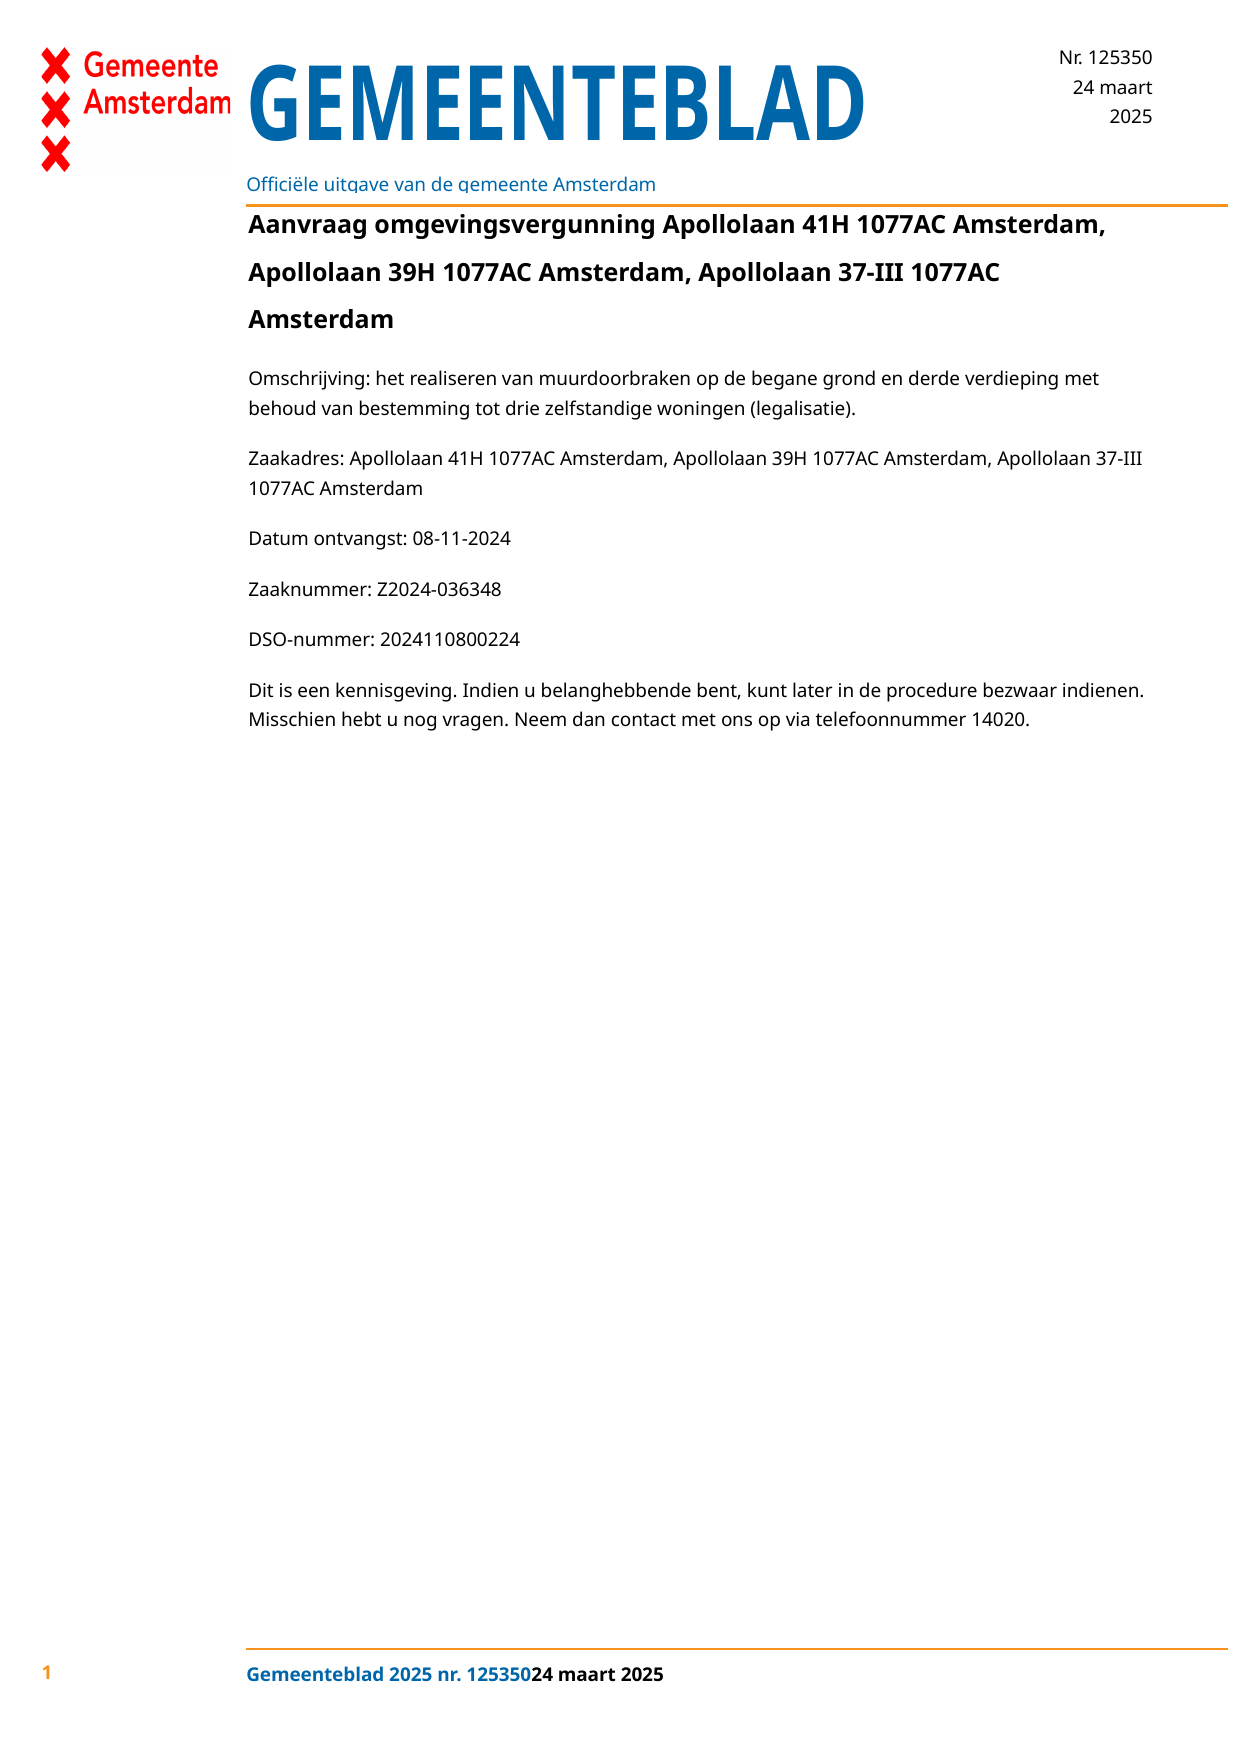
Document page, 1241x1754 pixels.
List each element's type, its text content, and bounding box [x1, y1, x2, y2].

text Omschrijving: het realiseren van muurdoorbraken op de begane grond en derde verdieping met behoud van bestemming tot drie zelfstandige woningen (legalisatie). [248, 366, 1152, 421]
text Aanvraag omgevingsvergunning Apollolaan 41H 1077AC Amsterdam, Apollolaan 39H 1077AC Amsterdam, Apollolaan 37-III 1077AC Amsterdam [248, 207, 1152, 336]
text Zaakadres: Apollolaan 41H 1077AC Amsterdam, Apollolaan 39H 1077AC Amsterdam, Apollolaan 37-III 1077AC Amsterdam [248, 446, 1152, 501]
picture [41, 47, 231, 172]
text Dit is een kennisgeving. Indien u belanghebbende bent, kunt later in de procedure bezwaar indienen. Misschien hebt u nog vragen. Neem dan contact met ons op via telefoonnummer 14020. [248, 677, 1152, 732]
text DSO-nummer: 2024110800224 [248, 626, 1152, 652]
text Datum ontvangst: 08-11-2024 [248, 526, 1152, 551]
text Zaaknummer: Z2024-036348 [248, 576, 1152, 602]
